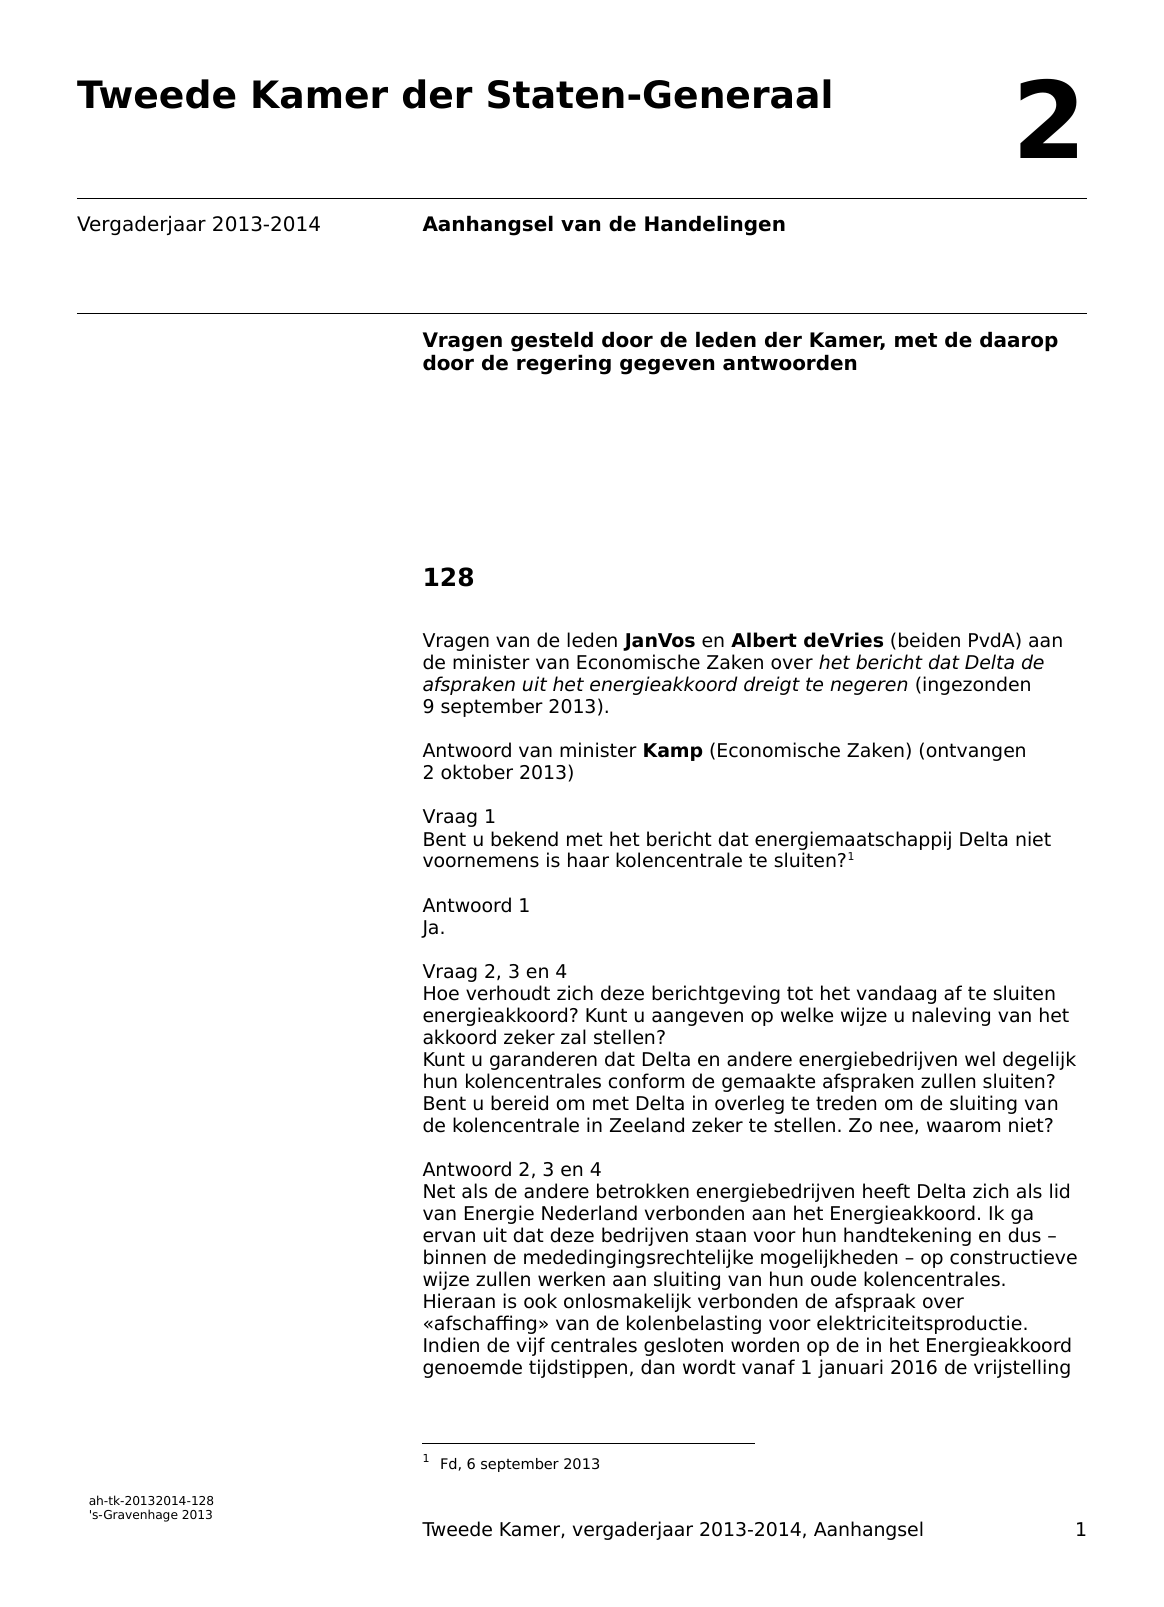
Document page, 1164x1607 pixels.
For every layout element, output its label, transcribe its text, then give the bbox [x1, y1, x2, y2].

text Fd, 6 september 2013 [422, 1452, 1087, 1474]
table_cell Aanhangsel van de Handelingen [422, 199, 1087, 313]
text 's-Gravenhage 2013 [88, 1508, 323, 1522]
table_cell Vergaderjaar 2013-2014 [77, 199, 422, 313]
text Antwoord 2, 3 en 4 [422, 1159, 1087, 1181]
text Antwoord van minister Kamp (Economische Zaken) (ontvangen 2 oktober 2013) [422, 740, 1087, 784]
text Kunt u garanderen dat Delta en andere energiebedrijven wel degelijk hun kolencentrales conform de gemaakte afspraken zullen sluiten? [422, 1049, 1087, 1093]
text Antwoord 1 [422, 894, 1087, 917]
text 128 [422, 563, 1087, 592]
text Net als de andere betrokken energiebedrijven heeft Delta zich als lid van Energie Nederland verbonden aan het Energieakkoord. Ik ga ervan uit dat deze bedrijven staan voor hun handtekening en dus – binnen de mededingingsrechtelijke mogelijkheden – op constructieve wijze zullen werken aan sluiting van hun oude kolencentrales. Hieraan is ook onlosmakelijk verbonden de afspraak over «afschaffing» van de kolenbelasting voor elektriciteitsproductie. Indien de vijf centrales gesloten worden op de in het Energieakkoord genoemde tijdstippen, dan wordt vanaf 1 januari 2016 de vrijstelling [422, 1181, 1087, 1378]
table_header Tweede Kamer der Staten-Generaal [77, 59, 886, 198]
table_cell Vragen gesteld door de leden der Kamer, met de daarop door de regering gegeven antwoorden [422, 314, 1087, 375]
table_header 2 [886, 59, 1087, 198]
table_cell [77, 314, 422, 375]
text Vraag 2, 3 en 4 [422, 961, 1087, 983]
text Hoe verhoudt zich deze berichtgeving tot het vandaag af te sluiten energieakkoord? Kunt u aangeven op welke wijze u naleving van het akkoord zeker zal stellen? [422, 983, 1087, 1049]
text Bent u bereid om met Delta in overleg te treden om de sluiting van de kolencentrale in Zeeland zeker te stellen. Zo nee, waarom niet? [422, 1093, 1087, 1137]
text Bent u bekend met het bericht dat energiemaatschappij Delta niet voornemens is haar kolencentrale te sluiten? [422, 828, 1087, 872]
text Vraag 1 [422, 806, 1087, 828]
text ah-tk-20132014-128 [88, 1494, 323, 1508]
text Ja. [422, 917, 1087, 938]
text Vragen van de leden JanVos en Albert deVries (beiden PvdA) aan de minister van Economische Zaken over het bericht dat Delta de afspraken uit het energieakkoord dreigt te negeren (ingezonden 9 september 2013). [422, 630, 1087, 718]
